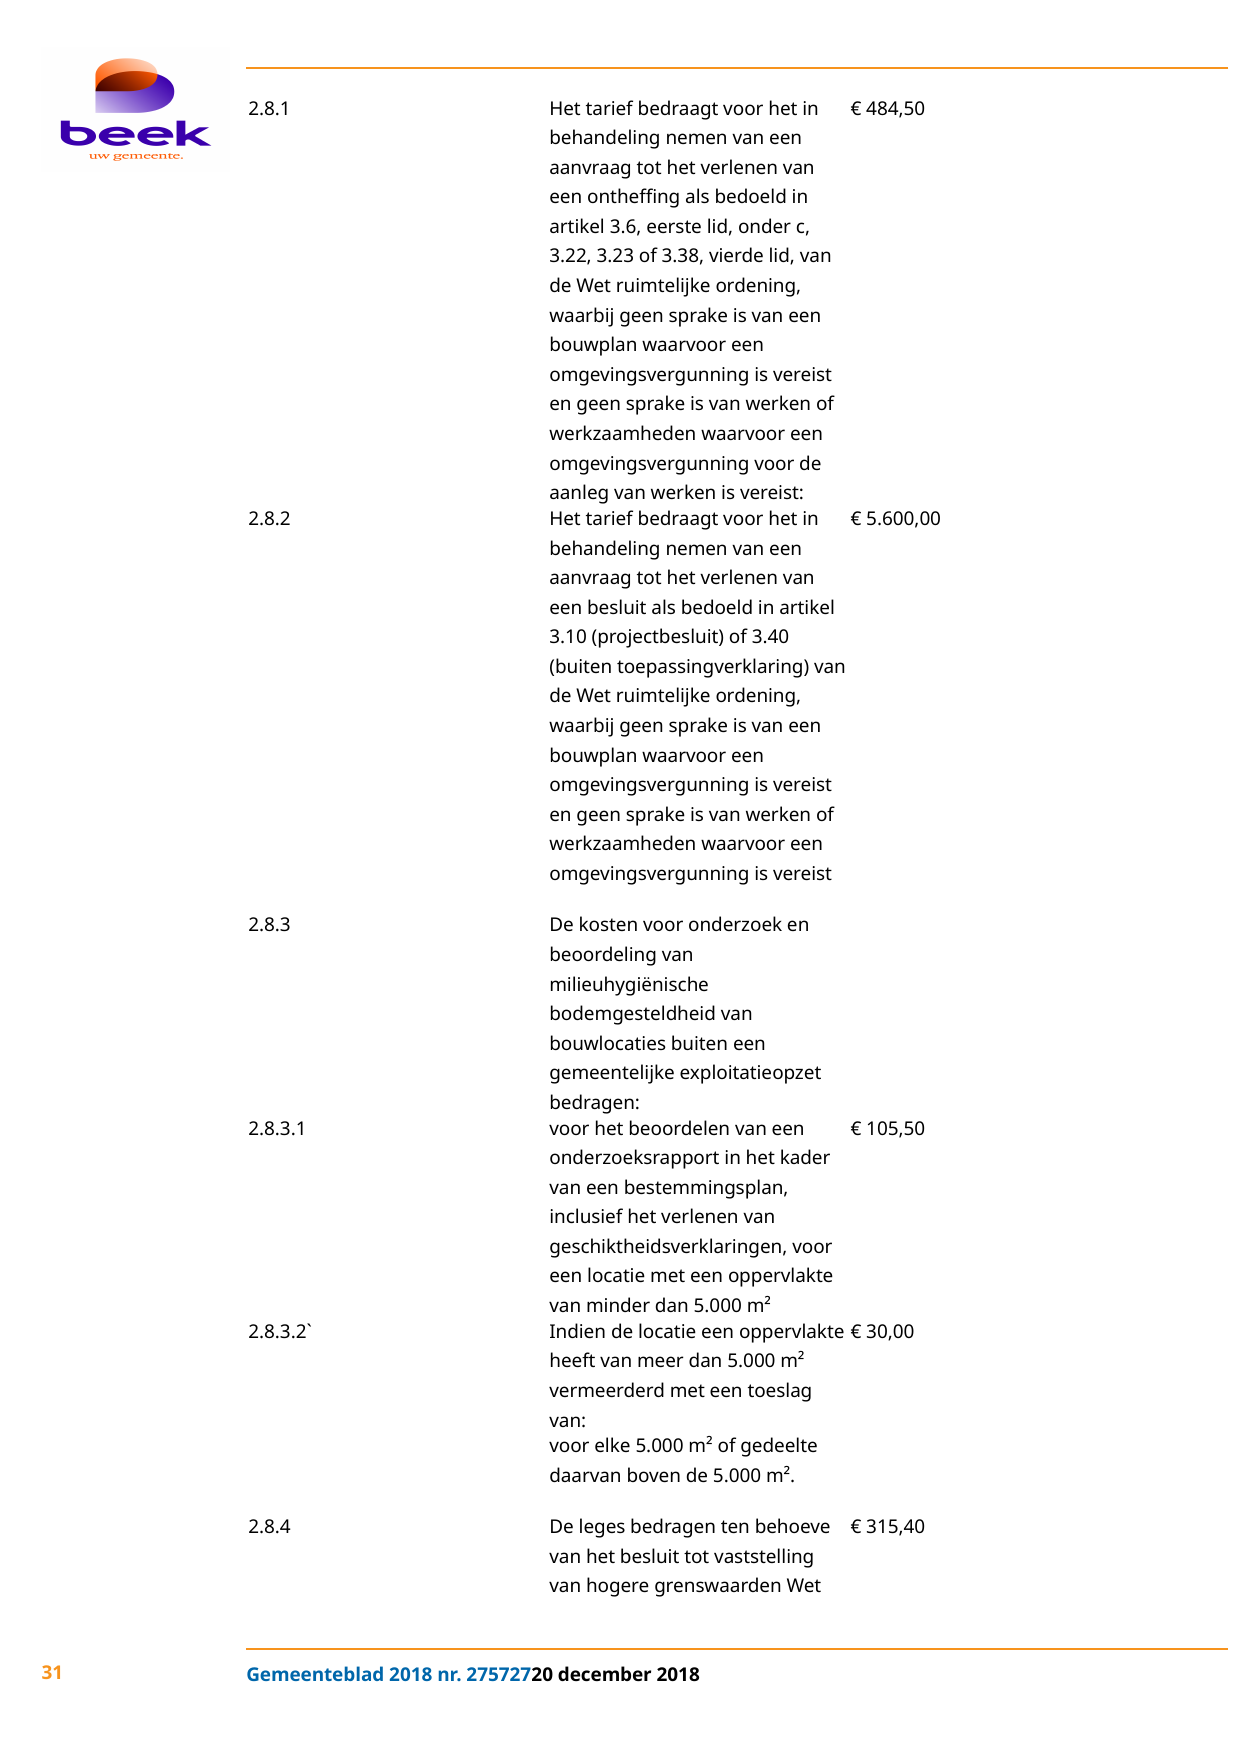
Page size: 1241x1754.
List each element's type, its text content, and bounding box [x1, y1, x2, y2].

table_cell 2.8.3 [248, 912, 549, 1115]
table_cell voor elke 5.000 m² of gedeelte daarvan boven de 5.000 m². [549, 1433, 850, 1488]
table_cell De leges bedragen ten behoeve van het besluit tot vaststelling van hogere grenswaarden Wet [549, 1514, 850, 1598]
table_cell [248, 886, 549, 912]
table_header 2.8.1 [248, 95, 549, 505]
table_cell Het tarief bedraagt voor het in behandeling nemen van een aanvraag tot het verlenen van een besluit als bedoeld in artikel 3.10 (projectbesluit) of 3.40 (buiten toepassingverklaring) van de Wet ruimtelijke ordening, waarbij geen sprake is van een bouwplan waarvoor een omgevingsvergunning is vereist en geen sprake is van werken of werkzaamheden waarvoor een omgevingsvergunning is vereist [549, 505, 850, 886]
table_cell Indien de locatie een oppervlakte heeft van meer dan 5.000 m² vermeerderd met een toeslag van: [549, 1318, 850, 1432]
table_header € 484,50 [850, 95, 1152, 505]
table_cell voor het beoordelen van een onderzoeksrapport in het kader van een bestemmingsplan, inclusief het verlenen van geschiktheidsverklaringen, voor een locatie met een oppervlakte van minder dan 5.000 m² [549, 1115, 850, 1318]
table_cell 2.8.2 [248, 505, 549, 886]
table_cell € 30,00 [850, 1318, 1152, 1432]
picture [41, 47, 231, 172]
table_cell 2.8.4 [248, 1514, 549, 1598]
table_cell De kosten voor onderzoek en beoordeling van milieuhygiënische bodemgesteldheid van bouwlocaties buiten een gemeentelijke exploitatieopzet bedragen: [549, 912, 850, 1115]
table_cell [850, 1433, 1152, 1488]
table_cell [549, 886, 850, 912]
table_header Het tarief bedraagt voor het in behandeling nemen van een aanvraag tot het verlenen van een ontheffing als bedoeld in artikel 3.6, eerste lid, onder c, 3.22, 3.23 of 3.38, vierde lid, van de Wet ruimtelijke ordening, waarbij geen sprake is van een bouwplan waarvoor een omgevingsvergunning is vereist en geen sprake is van werken of werkzaamheden waarvoor een omgevingsvergunning voor de aanleg van werken is vereist: [549, 95, 850, 505]
table_cell [850, 912, 1152, 1115]
table_cell [248, 1488, 549, 1513]
table_cell € 105,50 [850, 1115, 1152, 1318]
table_cell [248, 1433, 549, 1488]
table_cell 2.8.3.1 [248, 1115, 549, 1318]
table_cell € 315,40 [850, 1514, 1152, 1598]
table_cell [549, 1488, 850, 1513]
table_cell [850, 886, 1152, 912]
table_cell 2.8.3.2` [248, 1318, 549, 1432]
table_cell € 5.600,00 [850, 505, 1152, 886]
table_cell [850, 1488, 1152, 1513]
